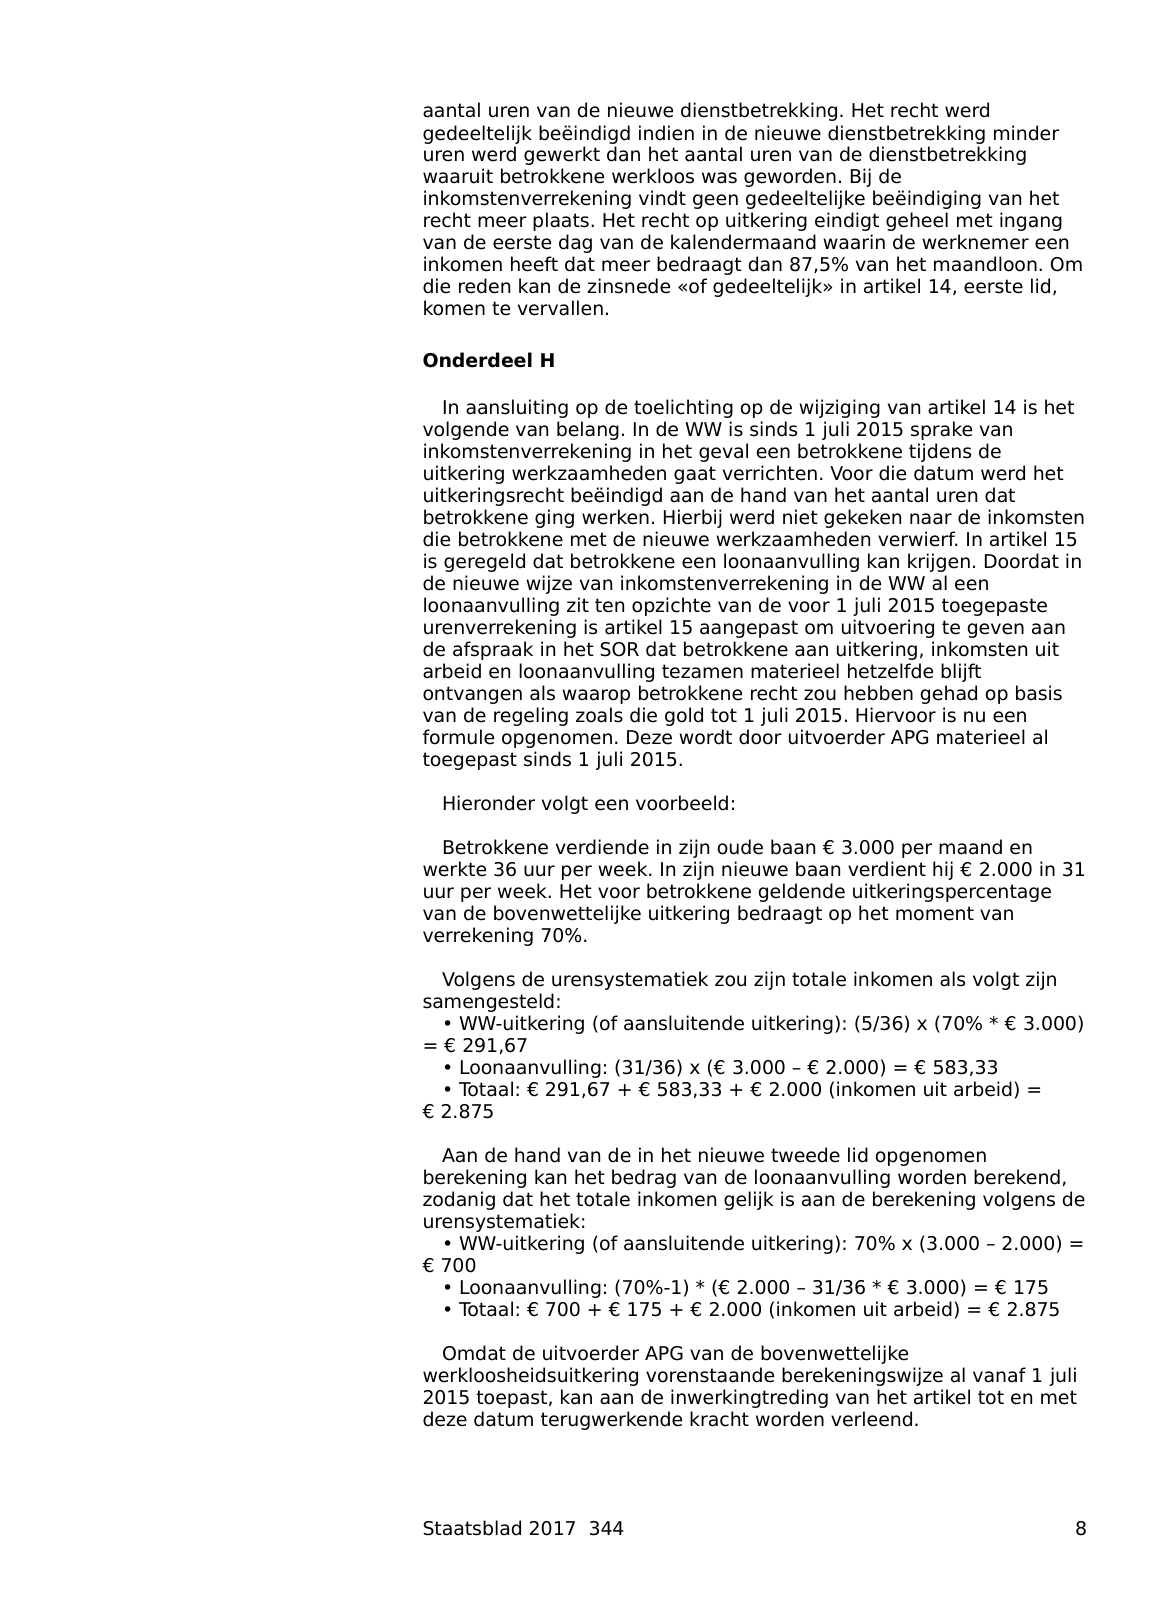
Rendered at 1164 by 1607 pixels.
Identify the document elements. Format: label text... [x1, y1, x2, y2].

text • Loonaanvulling: (31/36) x (€ 3.000 – € 2.000) = € 583,33 [422, 1057, 1087, 1079]
text In aansluiting op de toelichting op de wijziging van artikel 14 is het volgende van belang. In de WW is sinds 1 juli 2015 sprake van inkomstenverrekening in het geval een betrokkene tijdens de uitkering werkzaamheden gaat verrichten. Voor die datum werd het uitkeringsrecht beëindigd aan de hand van het aantal uren dat betrokkene ging werken. Hierbij werd niet gekeken naar de inkomsten die betrokkene met de nieuwe werkzaamheden verwierf. In artikel 15 is geregeld dat betrokkene een loonaanvulling kan krijgen. Doordat in de nieuwe wijze van inkomstenverrekening in de WW al een loonaanvulling zit ten opzichte van de voor 1 juli 2015 toegepaste urenverrekening is artikel 15 aangepast om uitvoering te geven aan de afspraak in het SOR dat betrokkene aan uitkering, inkomsten uit arbeid en loonaanvulling tezamen materieel hetzelfde blijft ontvangen als waarop betrokkene recht zou hebben gehad op basis van de regeling zoals die gold tot 1 juli 2015. Hiervoor is nu een formule opgenomen. Deze wordt door uitvoerder APG materieel al toegepast sinds 1 juli 2015. [422, 397, 1087, 771]
text Betrokkene verdiende in zijn oude baan € 3.000 per maand en werkte 36 uur per week. In zijn nieuwe baan verdient hij € 2.000 in 31 uur per week. Het voor betrokkene geldende uitkeringspercentage van de bovenwettelijke uitkering bedraagt op het moment van verrekening 70%. [422, 837, 1087, 947]
text • Totaal: € 700 + € 175 + € 2.000 (inkomen uit arbeid) = € 2.875 [422, 1299, 1087, 1321]
text • Loonaanvulling: (70%-1) * (€ 2.000 – 31/36 * € 3.000) = € 175 [422, 1277, 1087, 1299]
text Omdat de uitvoerder APG van de bovenwettelijke werkloosheidsuitkering vorenstaande berekeningswijze al vanaf 1 juli 2015 toepast, kan aan de inwerkingtreding van het artikel tot en met deze datum terugwerkende kracht worden verleend. [422, 1343, 1087, 1431]
text • Totaal: € 291,67 + € 583,33 + € 2.000 (inkomen uit arbeid) = € 2.875 [422, 1079, 1087, 1123]
text aantal uren van de nieuwe dienstbetrekking. Het recht werd gedeeltelijk beëindigd indien in de nieuwe dienstbetrekking minder uren werd gewerkt dan het aantal uren van de dienstbetrekking waaruit betrokkene werkloos was geworden. Bij de inkomstenverrekening vindt geen gedeeltelijke beëindiging van het recht meer plaats. Het recht op uitkering eindigt geheel met ingang van de eerste dag van de kalendermaand waarin de werknemer een inkomen heeft dat meer bedraagt dan 87,5% van het maandloon. Om die reden kan de zinsnede «of gedeeltelijk» in artikel 14, eerste lid, komen te vervallen. [422, 100, 1087, 320]
text Volgens de urensystematiek zou zijn totale inkomen als volgt zijn samengesteld: [422, 969, 1087, 1013]
text • WW-uitkering (of aansluitende uitkering): 70% x (3.000 – 2.000) = € 700 [422, 1233, 1087, 1277]
text Aan de hand van de in het nieuwe tweede lid opgenomen berekening kan het bedrag van de loonaanvulling worden berekend, zodanig dat het totale inkomen gelijk is aan de berekening volgens de urensystematiek: [422, 1145, 1087, 1233]
text • WW-uitkering (of aansluitende uitkering): (5/36) x (70% * € 3.000) = € 291,67 [422, 1013, 1087, 1057]
text Hieronder volgt een voorbeeld: [422, 793, 1087, 815]
subtitle Onderdeel H [422, 350, 1087, 372]
